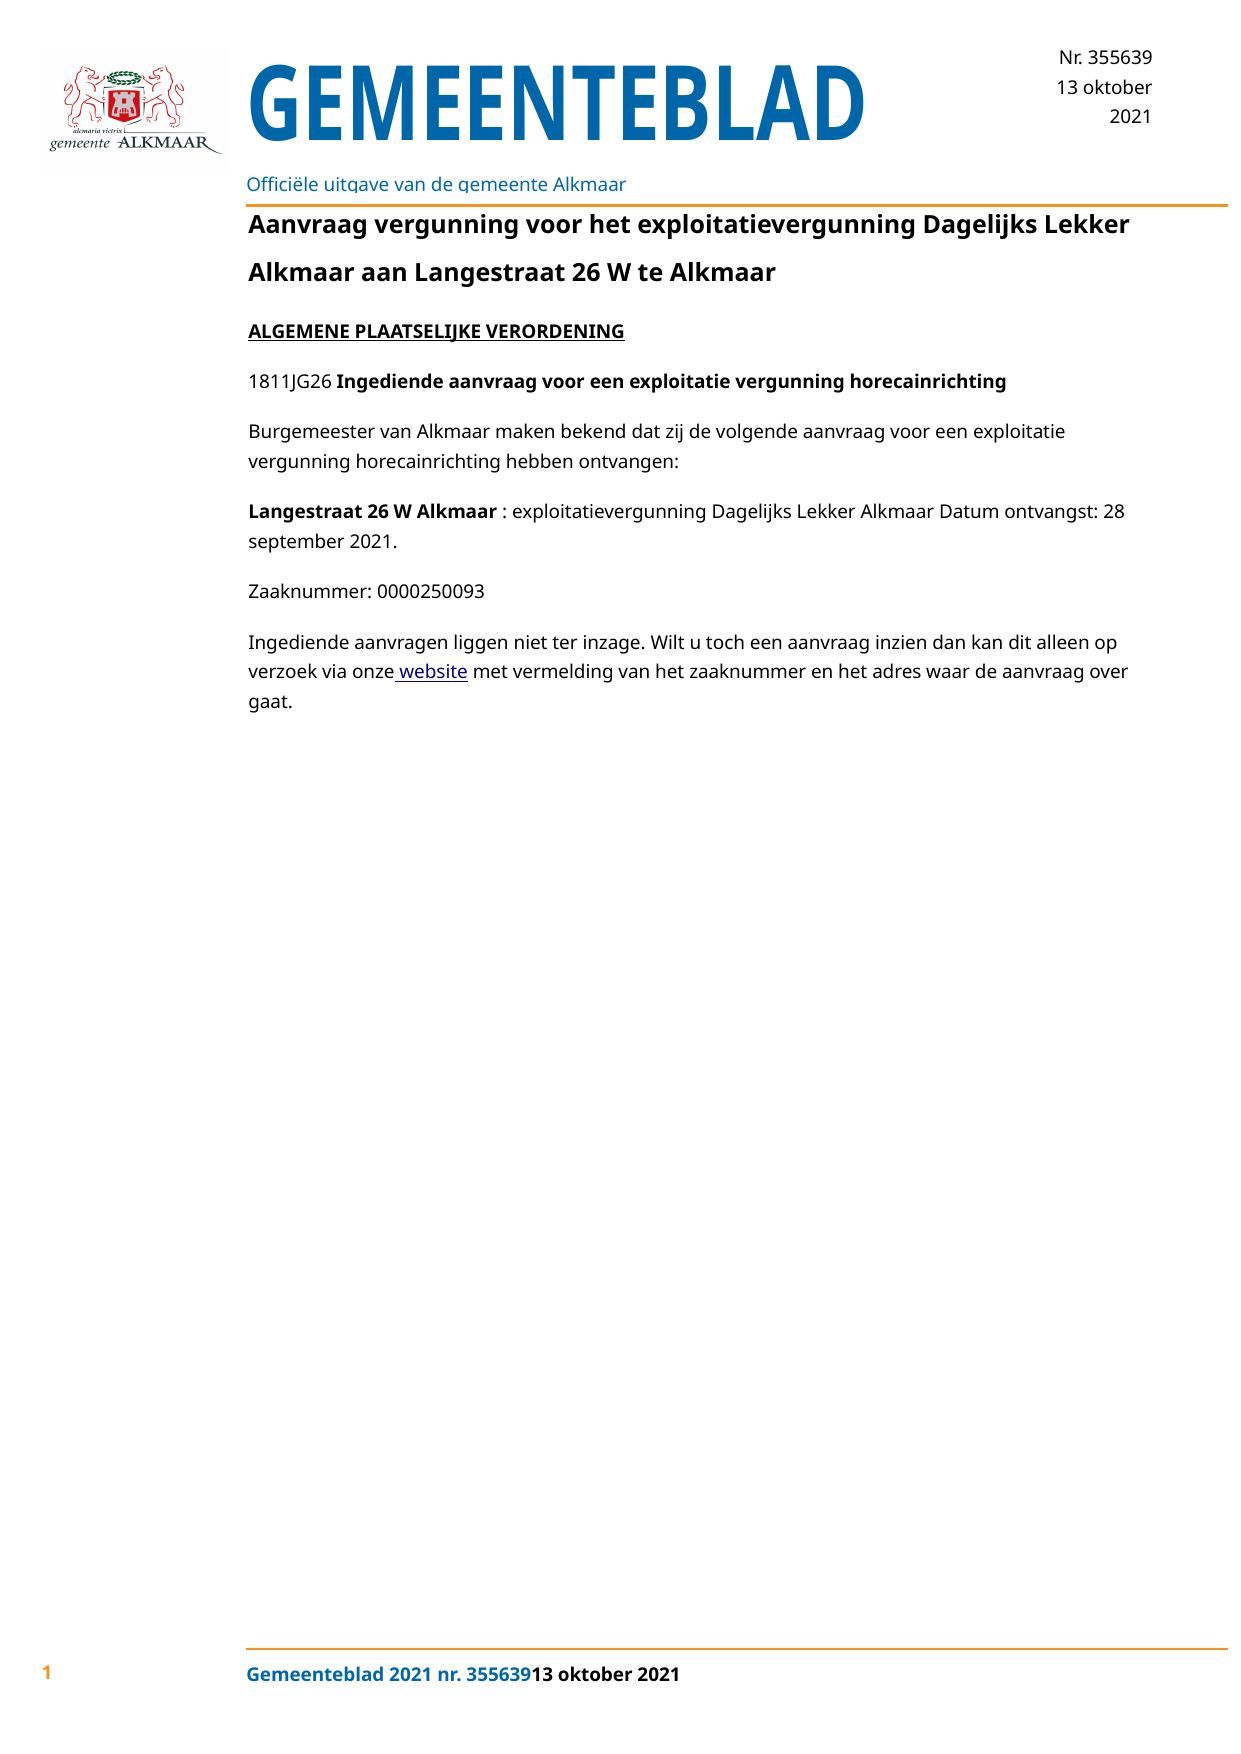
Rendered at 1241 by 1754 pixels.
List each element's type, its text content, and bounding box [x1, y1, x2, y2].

text Aanvraag vergunning voor het exploitatievergunning Dagelijks Lekker Alkmaar aan Langestraat 26 W te Alkmaar [248, 207, 1152, 288]
text Ingediende aanvragen liggen niet ter inzage. Wilt u toch een aanvraag inzien dan kan dit alleen op verzoek via onze website met vermelding van het zaaknummer en het adres waar de aanvraag over gaat. [248, 629, 1152, 714]
text Zaaknummer: 0000250093 [248, 579, 1152, 604]
text 1811JG26 Ingediende aanvraag voor een exploitatie vergunning horecainrichting [248, 368, 1152, 394]
text Langestraat 26 W Alkmaar : exploitatievergunning Dagelijks Lekker Alkmaar Datum ontvangst: 28 september 2021. [248, 499, 1152, 554]
picture [41, 47, 231, 172]
text ALGEMENE PLAATSELIJKE VERORDENING [248, 318, 1152, 344]
text Burgemeester van Alkmaar maken bekend dat zij de volgende aanvraag voor een exploitatie vergunning horecainrichting hebben ontvangen: [248, 419, 1152, 474]
